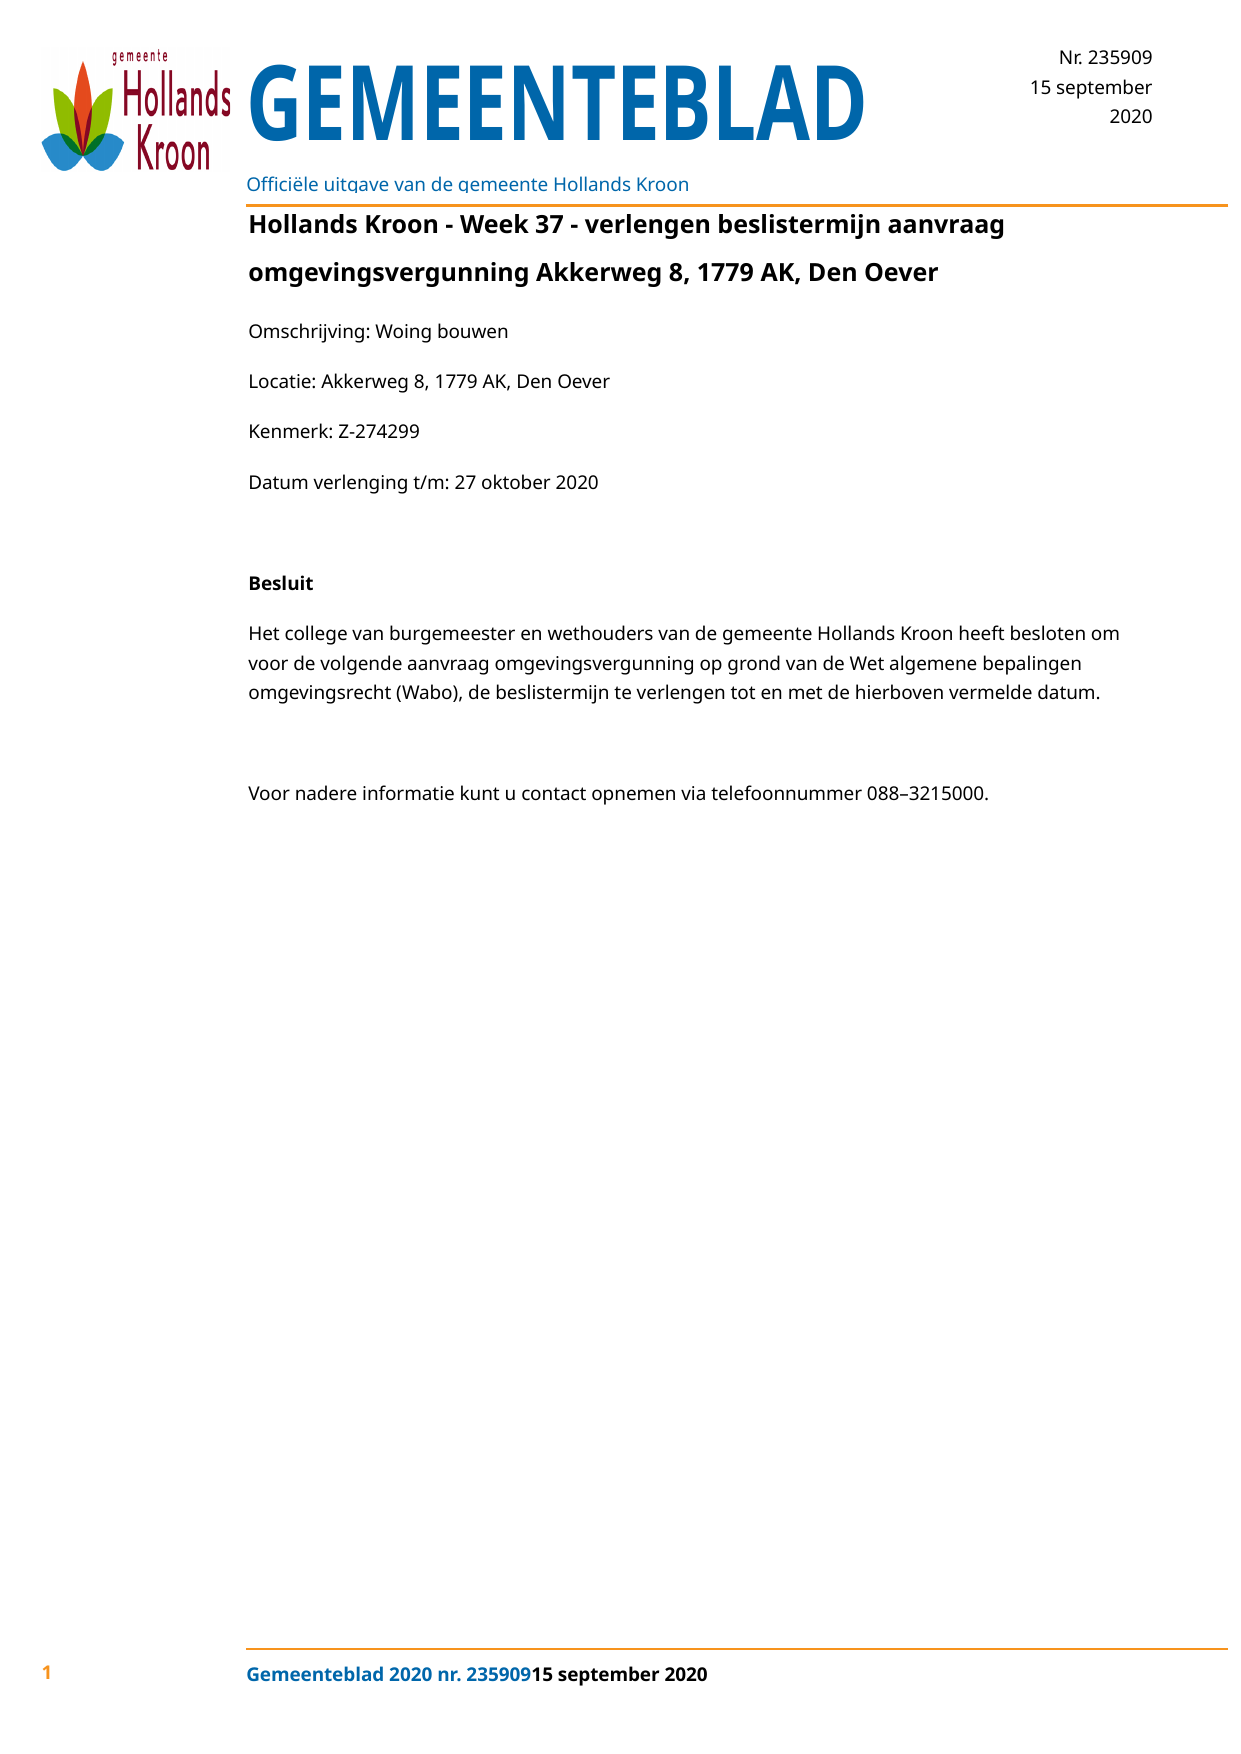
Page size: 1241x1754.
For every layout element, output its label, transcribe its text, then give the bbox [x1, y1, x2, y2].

text Het college van burgemeester en wethouders van de gemeente Hollands Kroon heeft besloten om voor de volgende aanvraag omgevingsvergunning op grond van de Wet algemene bepalingen omgevingsrecht (Wabo), de beslistermijn te verlengen tot en met de hierboven vermelde datum. [248, 620, 1152, 705]
text Kenmerk: Z-274299 [248, 419, 1152, 444]
text Besluit [248, 570, 1152, 596]
text Voor nadere informatie kunt u contact opnemen via telefoonnummer 088–3215000. [248, 780, 1152, 806]
text Datum verlenging t/m: 27 oktober 2020 [248, 469, 1152, 495]
picture [41, 47, 231, 172]
text Omschrijving: Woing bouwen [248, 318, 1152, 344]
text Hollands Kroon - Week 37 - verlengen beslistermijn aanvraag omgevingsvergunning Akkerweg 8, 1779 AK, Den Oever [248, 207, 1152, 288]
text Locatie: Akkerweg 8, 1779 AK, Den Oever [248, 368, 1152, 394]
